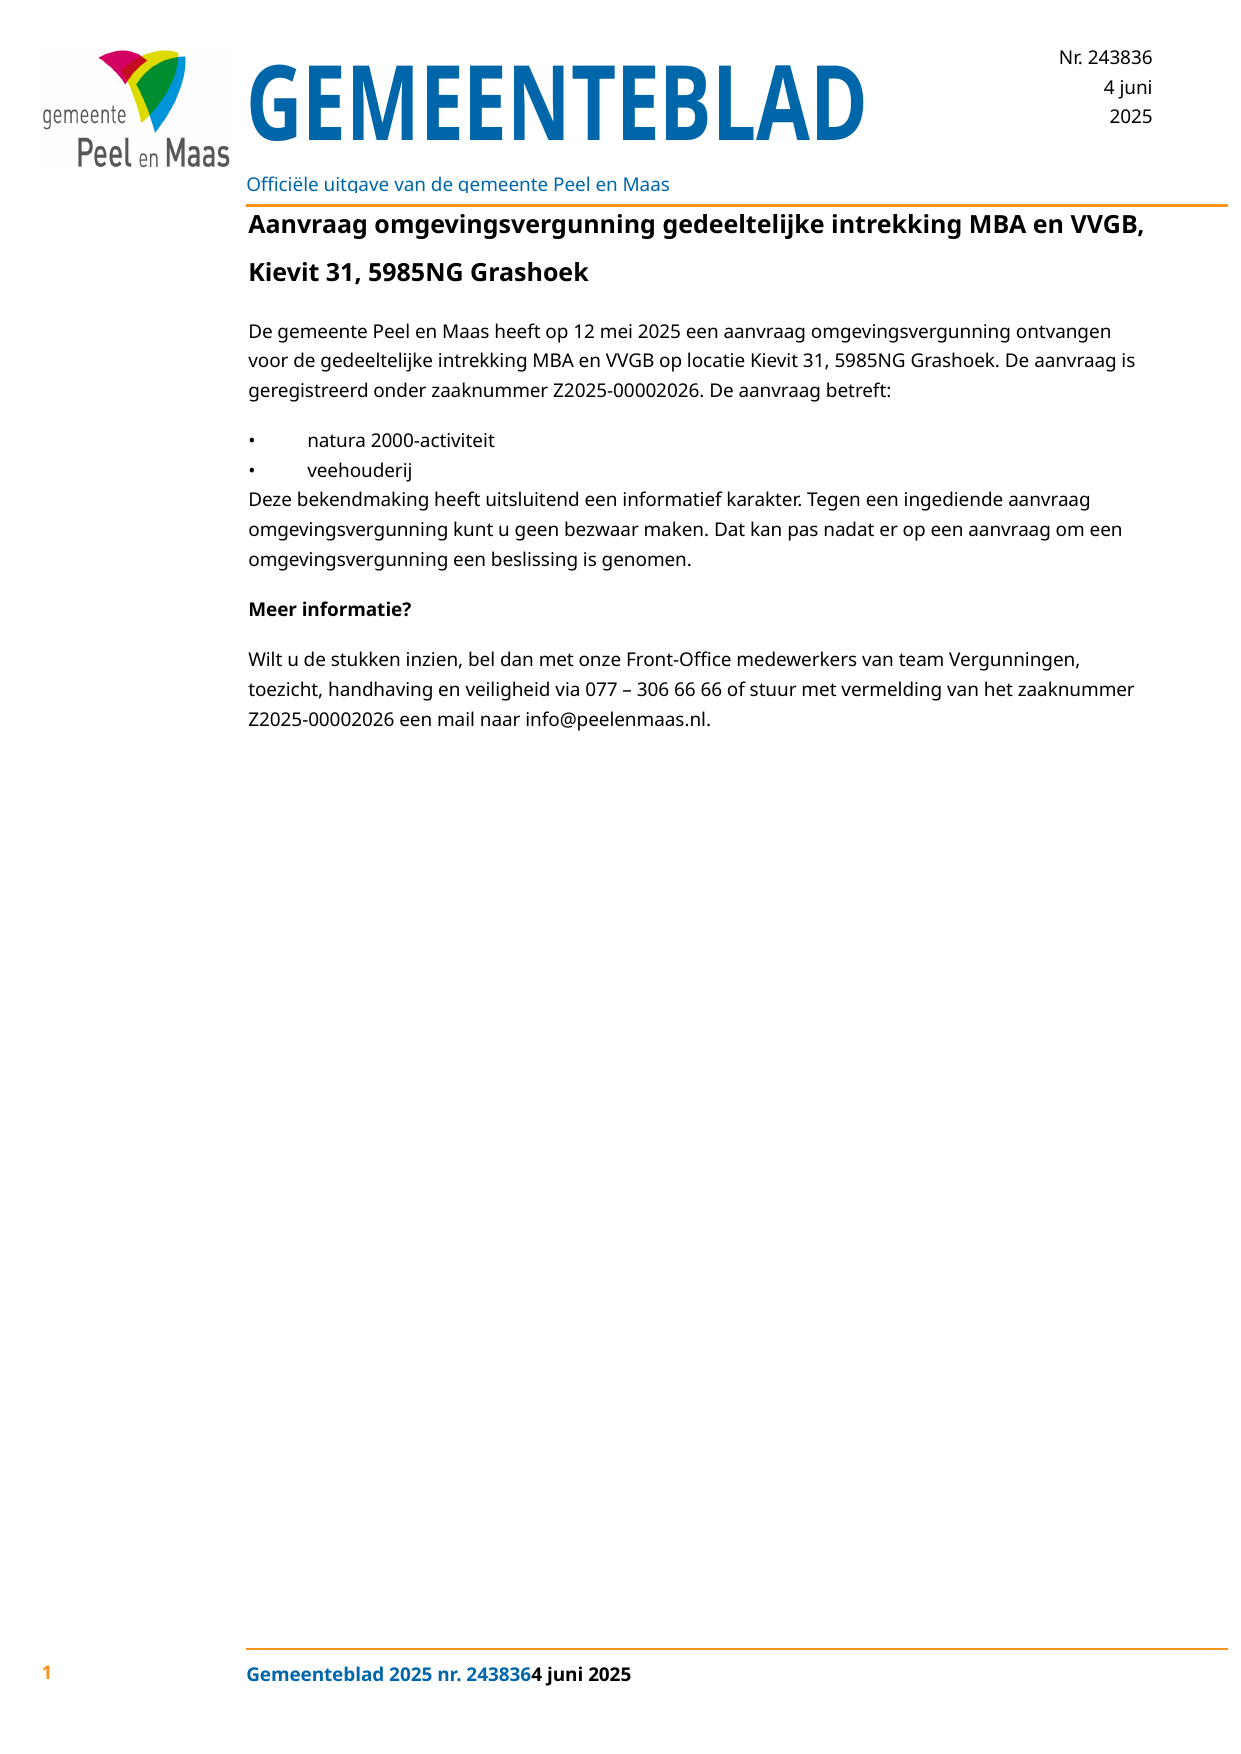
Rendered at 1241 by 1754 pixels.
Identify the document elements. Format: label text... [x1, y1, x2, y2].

text Meer informatie? [248, 596, 1152, 622]
list natura 2000-activiteit [248, 427, 1152, 453]
text De gemeente Peel en Maas heeft op 12 mei 2025 een aanvraag omgevingsvergunning ontvangen voor de gedeeltelijke intrekking MBA en VVGB op locatie Kievit 31, 5985NG Grashoek. De aanvraag is geregistreerd onder zaaknummer Z2025-00002026. De aanvraag betreft: [248, 318, 1152, 403]
text Aanvraag omgevingsvergunning gedeeltelijke intrekking MBA en VVGB, Kievit 31, 5985NG Grashoek [248, 207, 1152, 288]
text Deze bekendmaking heeft uitsluitend een informatief karakter. Tegen een ingediende aanvraag omgevingsvergunning kunt u geen bezwaar maken. Dat kan pas nadat er op een aanvraag om een omgevingsvergunning een beslissing is genomen. [248, 487, 1152, 572]
text Wilt u de stukken inzien, bel dan met onze Front-Office medewerkers van team Vergunningen, toezicht, handhaving en veiligheid via 077 – 306 66 66 of stuur met vermelding van het zaaknummer Z2025-00002026 een mail naar info@peelenmaas.nl. [248, 647, 1152, 732]
list veehouderij [248, 457, 1152, 483]
picture [41, 47, 231, 172]
